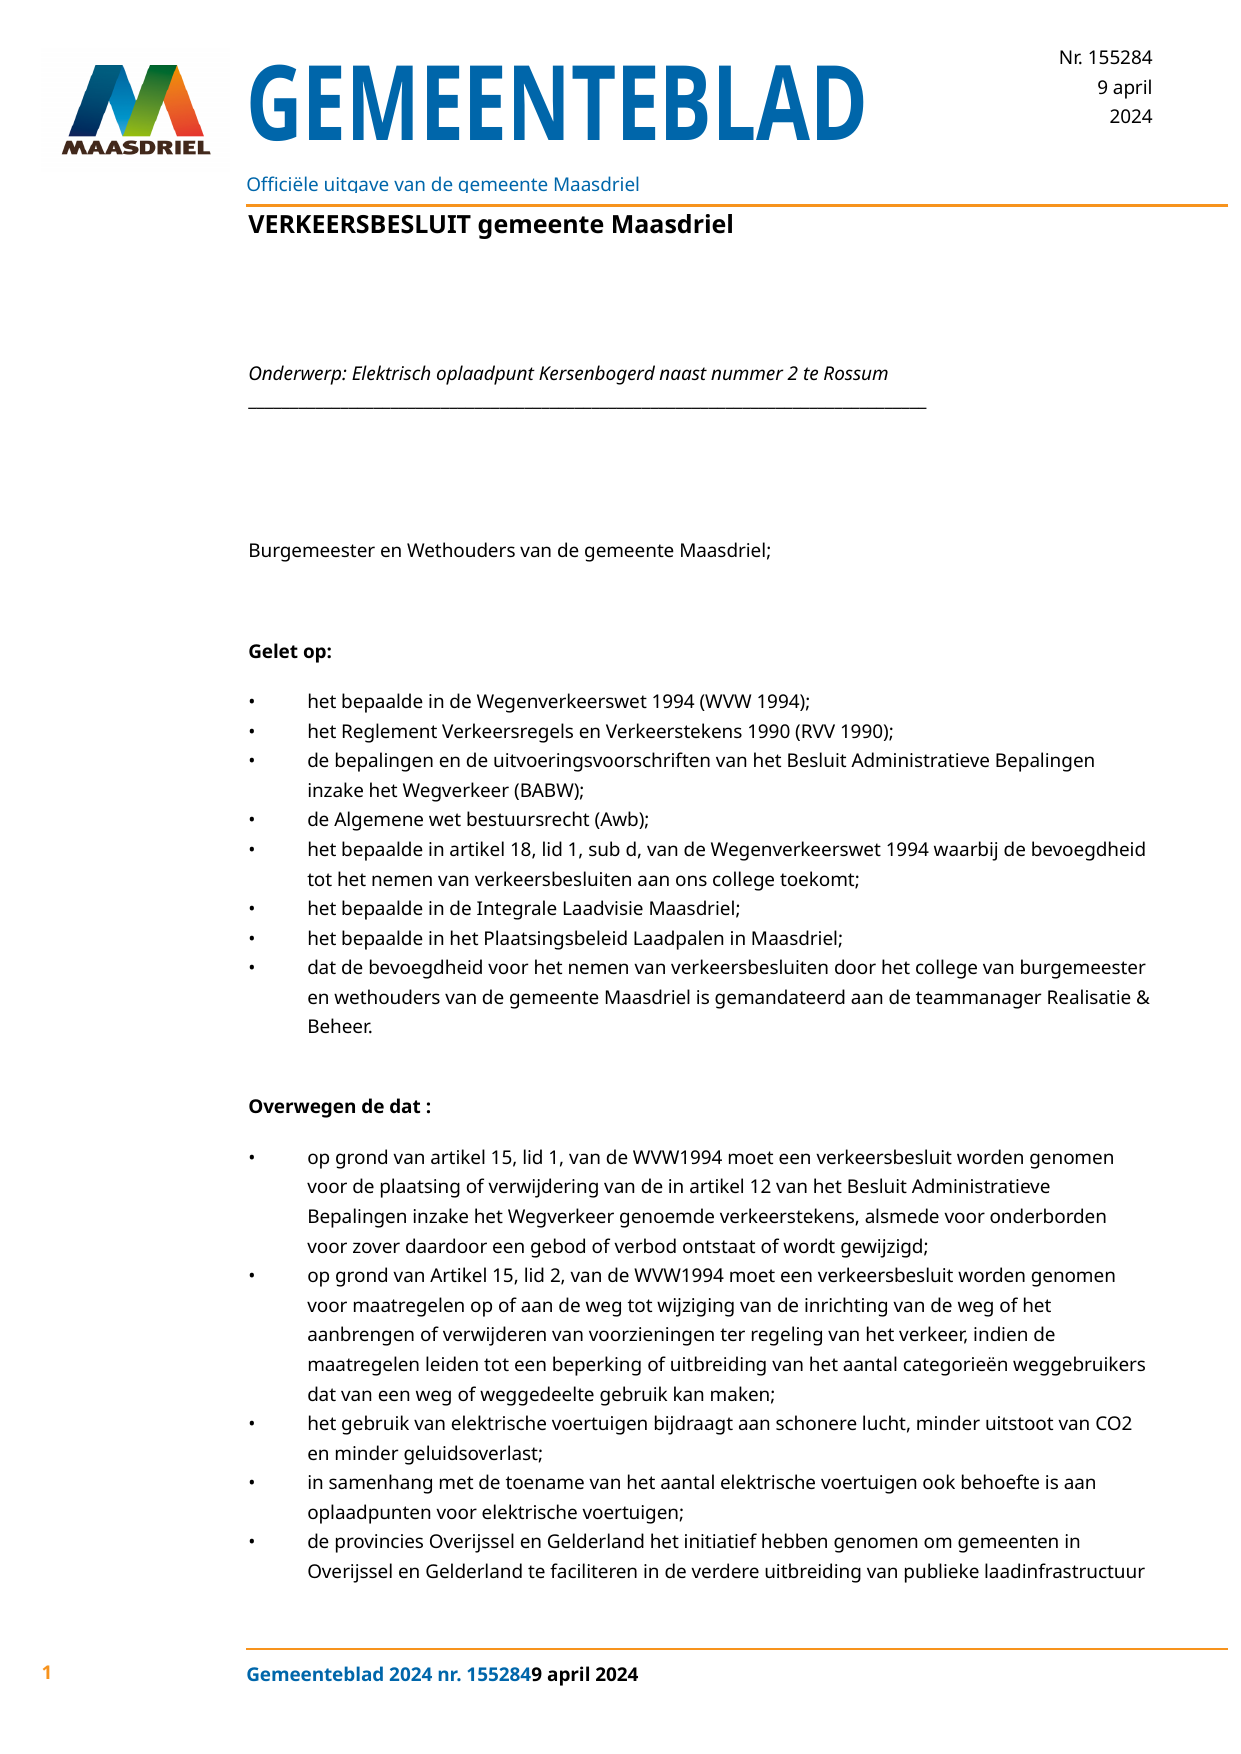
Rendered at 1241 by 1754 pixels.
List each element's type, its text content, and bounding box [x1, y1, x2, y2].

picture [41, 47, 231, 172]
list het Reglement Verkeersregels en Verkeerstekens 1990 (RVV 1990); [248, 718, 1152, 743]
list in samenhang met de toename van het aantal elektrische voertuigen ook behoefte is aan oplaadpunten voor elektrische voertuigen; [248, 1469, 1152, 1525]
list het bepaalde in het Plaatsingsbeleid Laadpalen in Maasdriel; [248, 925, 1152, 951]
list de bepalingen en de uitvoeringsvoorschriften van het Besluit Administratieve Bepalingen inzake het Wegverkeer (BABW); [248, 747, 1152, 803]
list het gebruik van elektrische voertuigen bijdraagt aan schonere lucht, minder uitstoot van CO2 en minder geluidsoverlast; [248, 1410, 1152, 1466]
text _________________________________________________________________________________ [248, 386, 1152, 411]
text Gelet op: [248, 638, 1152, 663]
text Overwegen de dat : [248, 1094, 1152, 1119]
list de Algemene wet bestuursrecht (Awb); [248, 807, 1152, 832]
list de provincies Overijssel en Gelderland het initiatief hebben genomen om gemeenten in Overijssel en Gelderland te faciliteren in de verdere uitbreiding van publieke laadinfrastructuur [248, 1529, 1152, 1584]
list het bepaalde in artikel 18, lid 1, sub d, van de Wegenverkeerswet 1994 waarbij de bevoegdheid tot het nemen van verkeersbesluiten aan ons college toekomt; [248, 836, 1152, 891]
list op grond van artikel 15, lid 1, van de WVW1994 moet een verkeersbesluit worden genomen voor de plaatsing of verwijdering van de in artikel 12 van het Besluit Administratieve Bepalingen inzake het Wegverkeer genoemde verkeerstekens, alsmede voor onderborden voor zover daardoor een gebod of verbod ontstaat of wordt gewijzigd; [248, 1144, 1152, 1258]
list het bepaalde in de Integrale Laadvisie Maasdriel; [248, 895, 1152, 921]
text VERKEERSBESLUIT gemeente Maasdriel [248, 207, 1152, 241]
list dat de bevoegdheid voor het nemen van verkeersbesluiten door het college van burgemeester en wethouders van de gemeente Maasdriel is gemandateerd aan de teammanager Realisatie & Beheer. [248, 954, 1152, 1039]
text Burgemeester en Wethouders van de gemeente Maasdriel; [248, 537, 1152, 563]
list het bepaalde in de Wegenverkeerswet 1994 (WVW 1994); [248, 688, 1152, 714]
text Onderwerp: Elektrisch oplaadpunt Kersenbogerd naast nummer 2 te Rossum [248, 360, 1152, 386]
list op grond van Artikel 15, lid 2, van de WVW1994 moet een verkeersbesluit worden genomen voor maatregelen op of aan de weg tot wijziging van de inrichting van de weg of het aanbrengen of verwijderen van voorzieningen ter regeling van het verkeer, indien de maatregelen leiden tot een beperking of uitbreiding van het aantal categorieën weggebruikers dat van een weg of weggedeelte gebruik kan maken; [248, 1262, 1152, 1406]
